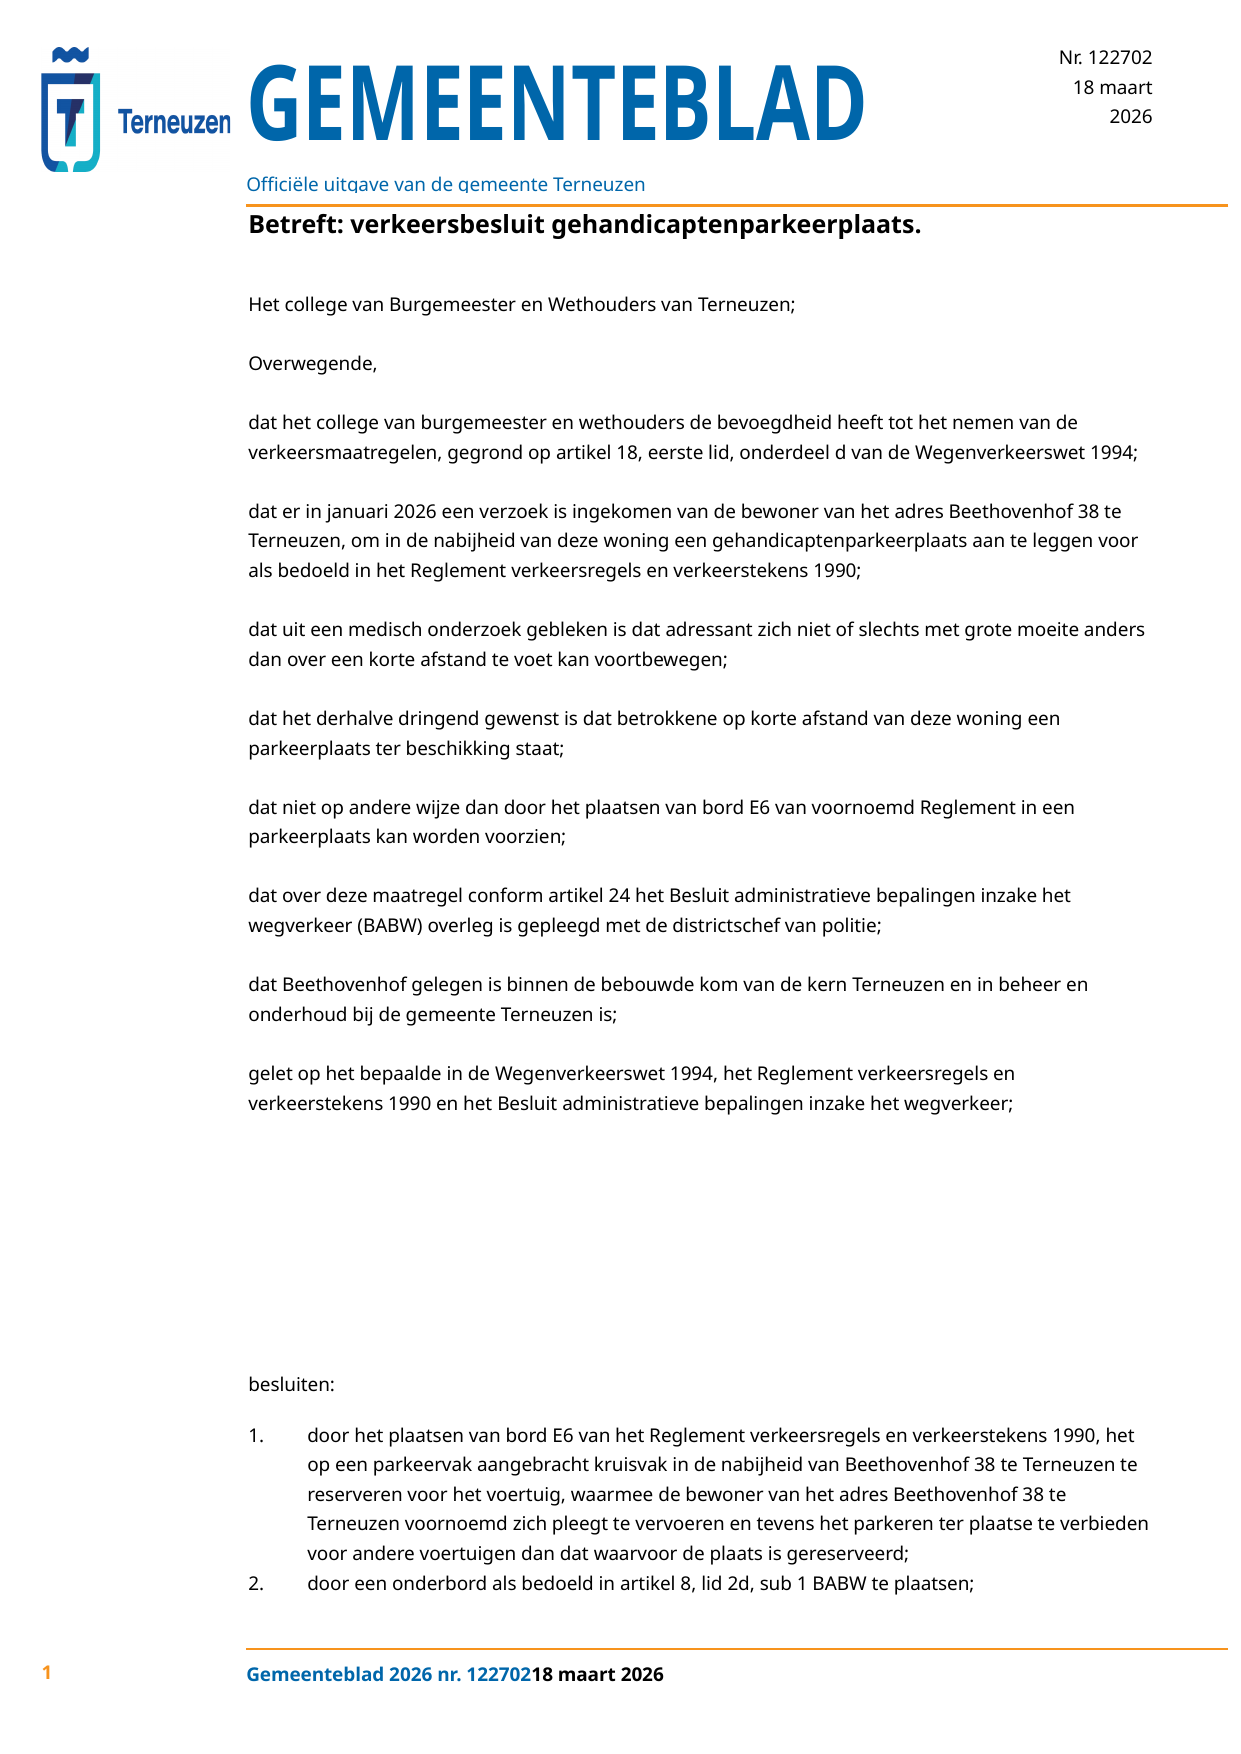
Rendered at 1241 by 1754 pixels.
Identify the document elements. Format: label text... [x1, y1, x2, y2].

list door een onderbord als bedoeld in artikel 8, lid 2d, sub 1 BABW te plaatsen; [248, 1570, 1152, 1596]
text dat uit een medisch onderzoek gebleken is dat adressant zich niet of slechts met grote moeite anders dan over een korte afstand te voet kan voortbewegen; [248, 616, 1152, 672]
text dat over deze maatregel conform artikel 24 het Besluit administratieve bepalingen inzake het wegverkeer (BABW) overleg is gepleegd met de districtschef van politie; [248, 883, 1152, 938]
text Betreft: verkeersbesluit gehandicaptenparkeerplaats. [248, 207, 1152, 241]
text Het college van Burgemeester en Wethouders van Terneuzen; [248, 291, 1152, 317]
text besluiten: [248, 1371, 1152, 1397]
text dat niet op andere wijze dan door het plaatsen van bord E6 van voornoemd Reglement in een parkeerplaats kan worden voorzien; [248, 794, 1152, 849]
text dat Beethovenhof gelegen is binnen de bebouwde kom van de kern Terneuzen en in beheer en onderhoud bij de gemeente Terneuzen is; [248, 971, 1152, 1027]
text Overwegende, [248, 350, 1152, 376]
text gelet op het bepaalde in de Wegenverkeerswet 1994, het Reglement verkeersregels en verkeerstekens 1990 en het Besluit administratieve bepalingen inzake het wegverkeer; [248, 1060, 1152, 1116]
text dat het college van burgemeester en wethouders de bevoegdheid heeft tot het nemen van de verkeersmaatregelen, gegrond op artikel 18, eerste lid, onderdeel d van de Wegenverkeerswet 1994; [248, 409, 1152, 465]
text dat er in januari 2026 een verzoek is ingekomen van de bewoner van het adres Beethovenhof 38 te Terneuzen, om in de nabijheid van deze woning een gehandicaptenparkeerplaats aan te leggen voor als bedoeld in het Reglement verkeersregels en verkeerstekens 1990; [248, 498, 1152, 583]
text dat het derhalve dringend gewenst is dat betrokkene op korte afstand van deze woning een parkeerplaats ter beschikking staat; [248, 705, 1152, 761]
picture [41, 47, 231, 172]
list door het plaatsen van bord E6 van het Reglement verkeersregels en verkeerstekens 1990, het op een parkeervak aangebracht kruisvak in de nabijheid van Beethovenhof 38 te Terneuzen te reserveren voor het voertuig, waarmee de bewoner van het adres Beethovenhof 38 te Terneuzen voornoemd zich pleegt te vervoeren en tevens het parkeren ter plaatse te verbieden voor andere voertuigen dan dat waarvoor de plaats is gereserveerd; [248, 1422, 1152, 1566]
